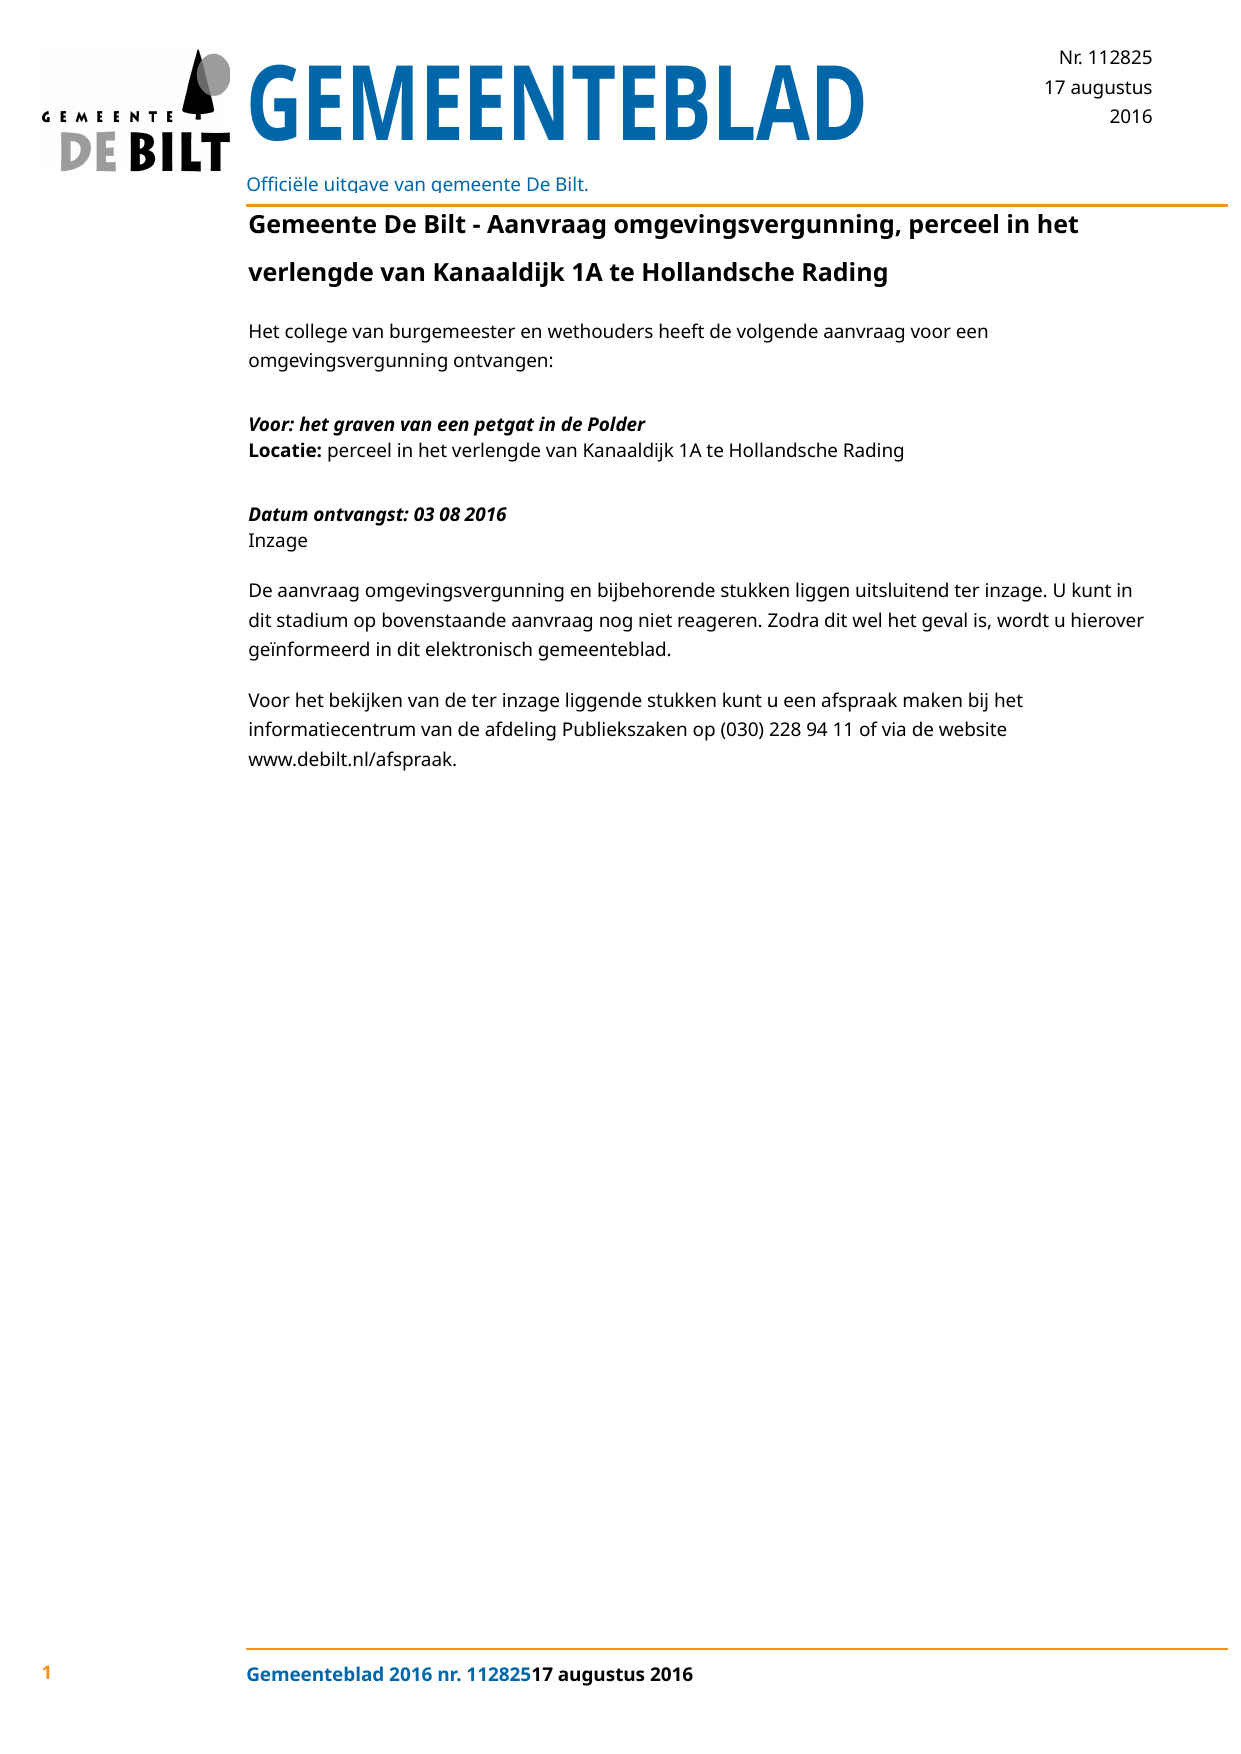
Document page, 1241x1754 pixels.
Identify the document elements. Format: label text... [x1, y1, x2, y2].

picture [41, 47, 231, 172]
text Datum ontvangst: 03 08 2016 [248, 501, 1152, 527]
text Locatie: perceel in het verlengde van Kanaaldijk 1A te Hollandsche Rading [248, 437, 1152, 463]
text Voor het bekijken van de ter inzage liggende stukken kunt u een afspraak maken bij het informatiecentrum van de afdeling Publiekszaken op (030) 228 94 11 of via de website www.debilt.nl/afspraak. [248, 687, 1152, 772]
text De aanvraag omgevingsvergunning en bijbehorende stukken liggen uitsluitend ter inzage. U kunt in dit stadium op bovenstaande aanvraag nog niet reageren. Zodra dit wel het geval is, wordt u hierover geïnformeerd in dit elektronisch gemeenteblad. [248, 577, 1152, 662]
text Het college van burgemeester en wethouders heeft de volgende aanvraag voor een omgevingsvergunning ontvangen: [248, 318, 1152, 373]
text Voor: het graven van een petgat in de Polder [248, 411, 1152, 437]
text Inzage [248, 527, 1152, 553]
text Gemeente De Bilt - Aanvraag omgevingsvergunning, perceel in het verlengde van Kanaaldijk 1A te Hollandsche Rading [248, 207, 1152, 288]
